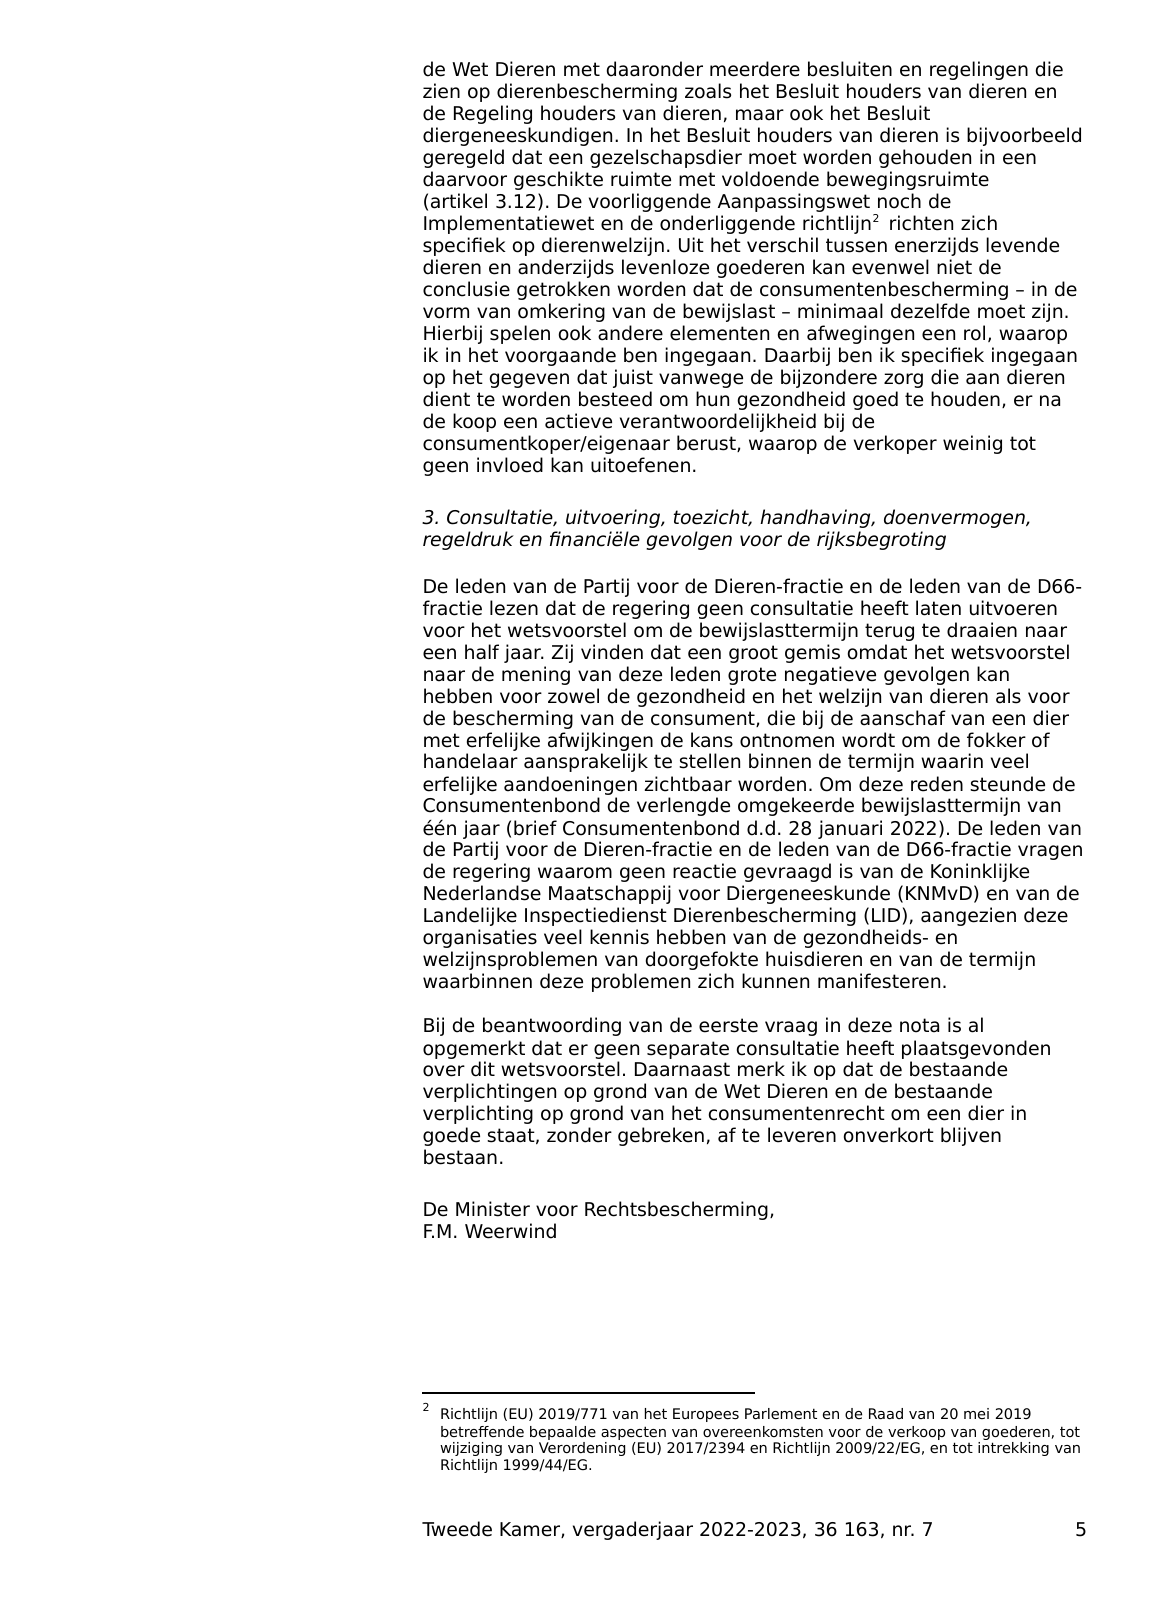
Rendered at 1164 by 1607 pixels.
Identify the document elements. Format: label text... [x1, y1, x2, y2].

text de Wet Dieren met daaronder meerdere besluiten en regelingen die zien op dierenbescherming zoals het Besluit houders van dieren en de Regeling houders van dieren, maar ook het Besluit diergeneeskundigen. In het Besluit houders van dieren is bijvoorbeeld geregeld dat een gezelschapsdier moet worden gehouden in een daarvoor geschikte ruimte met voldoende bewegingsruimte (artikel 3.12). De voorliggende Aanpassingswet noch de Implementatiewet en de onderliggende richtlijn richten zich specifiek op dierenwelzijn. Uit het verschil tussen enerzijds levende dieren en anderzijds levenloze goederen kan evenwel niet de conclusie getrokken worden dat de consumentenbescherming – in de vorm van omkering van de bewijslast – minimaal dezelfde moet zijn. Hierbij spelen ook andere elementen en afwegingen een rol, waarop ik in het voorgaande ben ingegaan. Daarbij ben ik specifiek ingegaan op het gegeven dat juist vanwege de bijzondere zorg die aan dieren dient te worden besteed om hun gezondheid goed te houden, er na de koop een actieve verantwoordelijkheid bij de consumentkoper/eigenaar berust, waarop de verkoper weinig tot geen invloed kan uitoefenen. [422, 59, 1087, 477]
text De leden van de Partij voor de Dieren-fractie en de leden van de D66-fractie lezen dat de regering geen consultatie heeft laten uitvoeren voor het wetsvoorstel om de bewijslasttermijn terug te draaien naar een half jaar. Zij vinden dat een groot gemis omdat het wetsvoorstel naar de mening van deze leden grote negatieve gevolgen kan hebben voor zowel de gezondheid en het welzijn van dieren als voor de bescherming van de consument, die bij de aanschaf van een dier met erfelijke afwijkingen de kans ontnomen wordt om de fokker of handelaar aansprakelijk te stellen binnen de termijn waarin veel erfelijke aandoeningen zichtbaar worden. Om deze reden steunde de Consumentenbond de verlengde omgekeerde bewijslasttermijn van één jaar (brief Consumentenbond d.d. 28 januari 2022). De leden van de Partij voor de Dieren-fractie en de leden van de D66-fractie vragen de regering waarom geen reactie gevraagd is van de Koninklijke Nederlandse Maatschappij voor Diergeneeskunde (KNMvD) en van de Landelijke Inspectiedienst Dierenbescherming (LID), aangezien deze organisaties veel kennis hebben van de gezondheids- en welzijnsproblemen van doorgefokte huisdieren en van de termijn waarbinnen deze problemen zich kunnen manifesteren. [422, 576, 1087, 993]
subtitle 3. Consultatie, uitvoering, toezicht, handhaving, doenvermogen, regeldruk en financiële gevolgen voor de rijksbegroting [422, 507, 1087, 551]
text Bij de beantwoording van de eerste vraag in deze nota is al opgemerkt dat er geen separate consultatie heeft plaatsgevonden over dit wetsvoorstel. Daarnaast merk ik op dat de bestaande verplichtingen op grond van de Wet Dieren en de bestaande verplichting op grond van het consumentenrecht om een dier in goede staat, zonder gebreken, af te leveren onverkort blijven bestaan. [422, 1015, 1087, 1169]
text Richtlijn (EU) 2019/771 van het Europees Parlement en de Raad van 20 mei 2019 betreffende bepaalde aspecten van overeenkomsten voor de verkoop van goederen, tot wijziging van Verordening (EU) 2017/2394 en Richtlijn 2009/22/EG, en tot intrekking van Richtlijn 1999/44/EG. [422, 1402, 1087, 1474]
text De Minister voor Rechtsbescherming, F.M. Weerwind [422, 1199, 1087, 1243]
